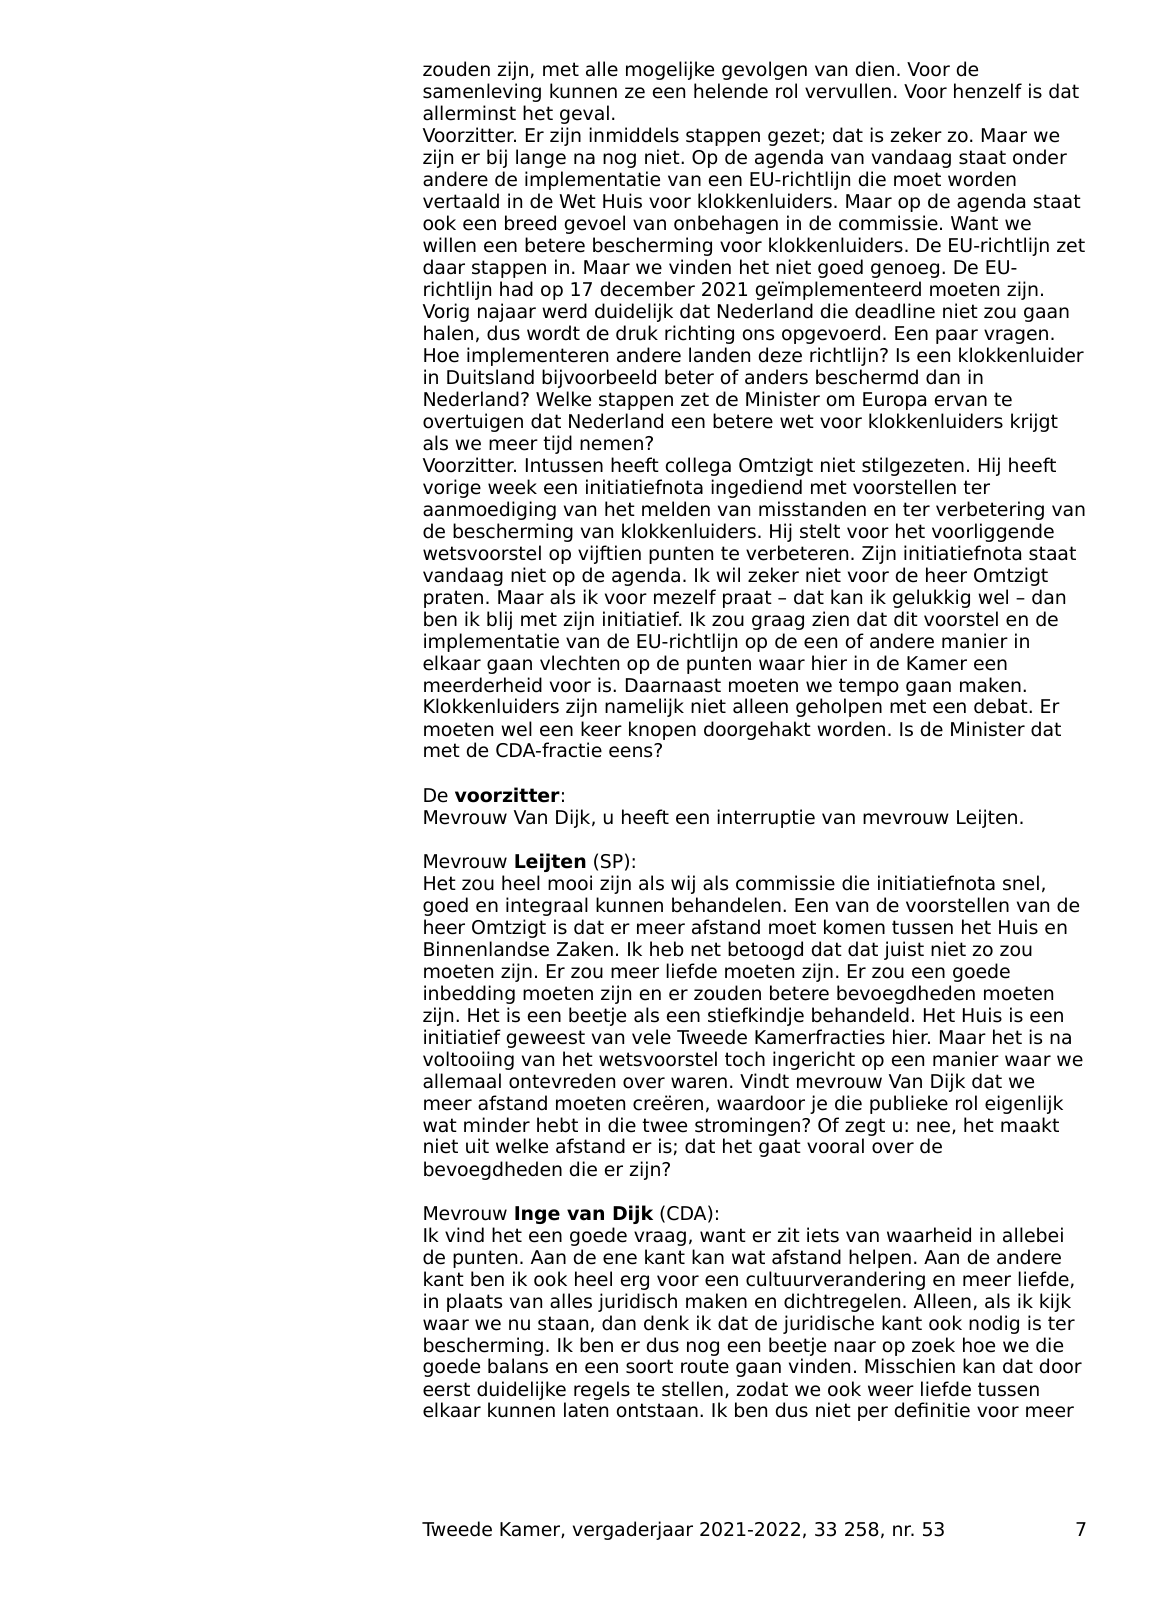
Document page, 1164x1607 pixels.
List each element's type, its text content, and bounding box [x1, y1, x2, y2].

text Het zou heel mooi zijn als wij als commissie die initiatiefnota snel, goed en integraal kunnen behandelen. Een van de voorstellen van de heer Omtzigt is dat er meer afstand moet komen tussen het Huis en Binnenlandse Zaken. Ik heb net betoogd dat dat juist niet zo zou moeten zijn. Er zou meer liefde moeten zijn. Er zou een goede inbedding moeten zijn en er zouden betere bevoegdheden moeten zijn. Het is een beetje als een stiefkindje behandeld. Het Huis is een initiatief geweest van vele Tweede Kamerfracties hier. Maar het is na voltooiing van het wetsvoorstel toch ingericht op een manier waar we allemaal ontevreden over waren. Vindt mevrouw Van Dijk dat we meer afstand moeten creëren, waardoor je die publieke rol eigenlijk wat minder hebt in die twee stromingen? Of zegt u: nee, het maakt niet uit welke afstand er is; dat het gaat vooral over de bevoegdheden die er zijn? [422, 873, 1087, 1180]
text Voorzitter. Er zijn inmiddels stappen gezet; dat is zeker zo. Maar we zijn er bij lange na nog niet. Op de agenda van vandaag staat onder andere de implementatie van een EU-richtlijn die moet worden vertaald in de Wet Huis voor klokkenluiders. Maar op de agenda staat ook een breed gevoel van onbehagen in de commissie. Want we willen een betere bescherming voor klokkenluiders. De EU-richtlijn zet daar stappen in. Maar we vinden het niet goed genoeg. De EU-richtlijn had op 17 december 2021 geïmplementeerd moeten zijn. Vorig najaar werd duidelijk dat Nederland die deadline niet zou gaan halen, dus wordt de druk richting ons opgevoerd. Een paar vragen. Hoe implementeren andere landen deze richtlijn? Is een klokkenluider in Duitsland bijvoorbeeld beter of anders beschermd dan in Nederland? Welke stappen zet de Minister om Europa ervan te overtuigen dat Nederland een betere wet voor klokkenluiders krijgt als we meer tijd nemen? [422, 125, 1087, 455]
text zouden zijn, met alle mogelijke gevolgen van dien. Voor de samenleving kunnen ze een helende rol vervullen. Voor henzelf is dat allerminst het geval. [422, 59, 1087, 125]
text Mevrouw Inge van Dijk (CDA): [422, 1203, 1087, 1224]
text Ik vind het een goede vraag, want er zit iets van waarheid in allebei de punten. Aan de ene kant kan wat afstand helpen. Aan de andere kant ben ik ook heel erg voor een cultuurverandering en meer liefde, in plaats van alles juridisch maken en dichtregelen. Alleen, als ik kijk waar we nu staan, dan denk ik dat de juridische kant ook nodig is ter bescherming. Ik ben er dus nog een beetje naar op zoek hoe we die goede balans en een soort route gaan vinden. Misschien kan dat door eerst duidelijke regels te stellen, zodat we ook weer liefde tussen elkaar kunnen laten ontstaan. Ik ben dus niet per definitie voor meer [422, 1224, 1087, 1422]
text Voorzitter. Intussen heeft collega Omtzigt niet stilgezeten. Hij heeft vorige week een initiatiefnota ingediend met voorstellen ter aanmoediging van het melden van misstanden en ter verbetering van de bescherming van klokkenluiders. Hij stelt voor het voorliggende wetsvoorstel op vijftien punten te verbeteren. Zijn initiatiefnota staat vandaag niet op de agenda. Ik wil zeker niet voor de heer Omtzigt praten. Maar als ik voor mezelf praat – dat kan ik gelukkig wel – dan ben ik blij met zijn initiatief. Ik zou graag zien dat dit voorstel en de implementatie van de EU-richtlijn op de een of andere manier in elkaar gaan vlechten op de punten waar hier in de Kamer een meerderheid voor is. Daarnaast moeten we tempo gaan maken. Klokkenluiders zijn namelijk niet alleen geholpen met een debat. Er moeten wel een keer knopen doorgehakt worden. Is de Minister dat met de CDA-fractie eens? [422, 455, 1087, 762]
text Mevrouw Van Dijk, u heeft een interruptie van mevrouw Leijten. [422, 807, 1087, 828]
text Mevrouw Leijten (SP): [422, 851, 1087, 873]
text De voorzitter: [422, 784, 1087, 807]
